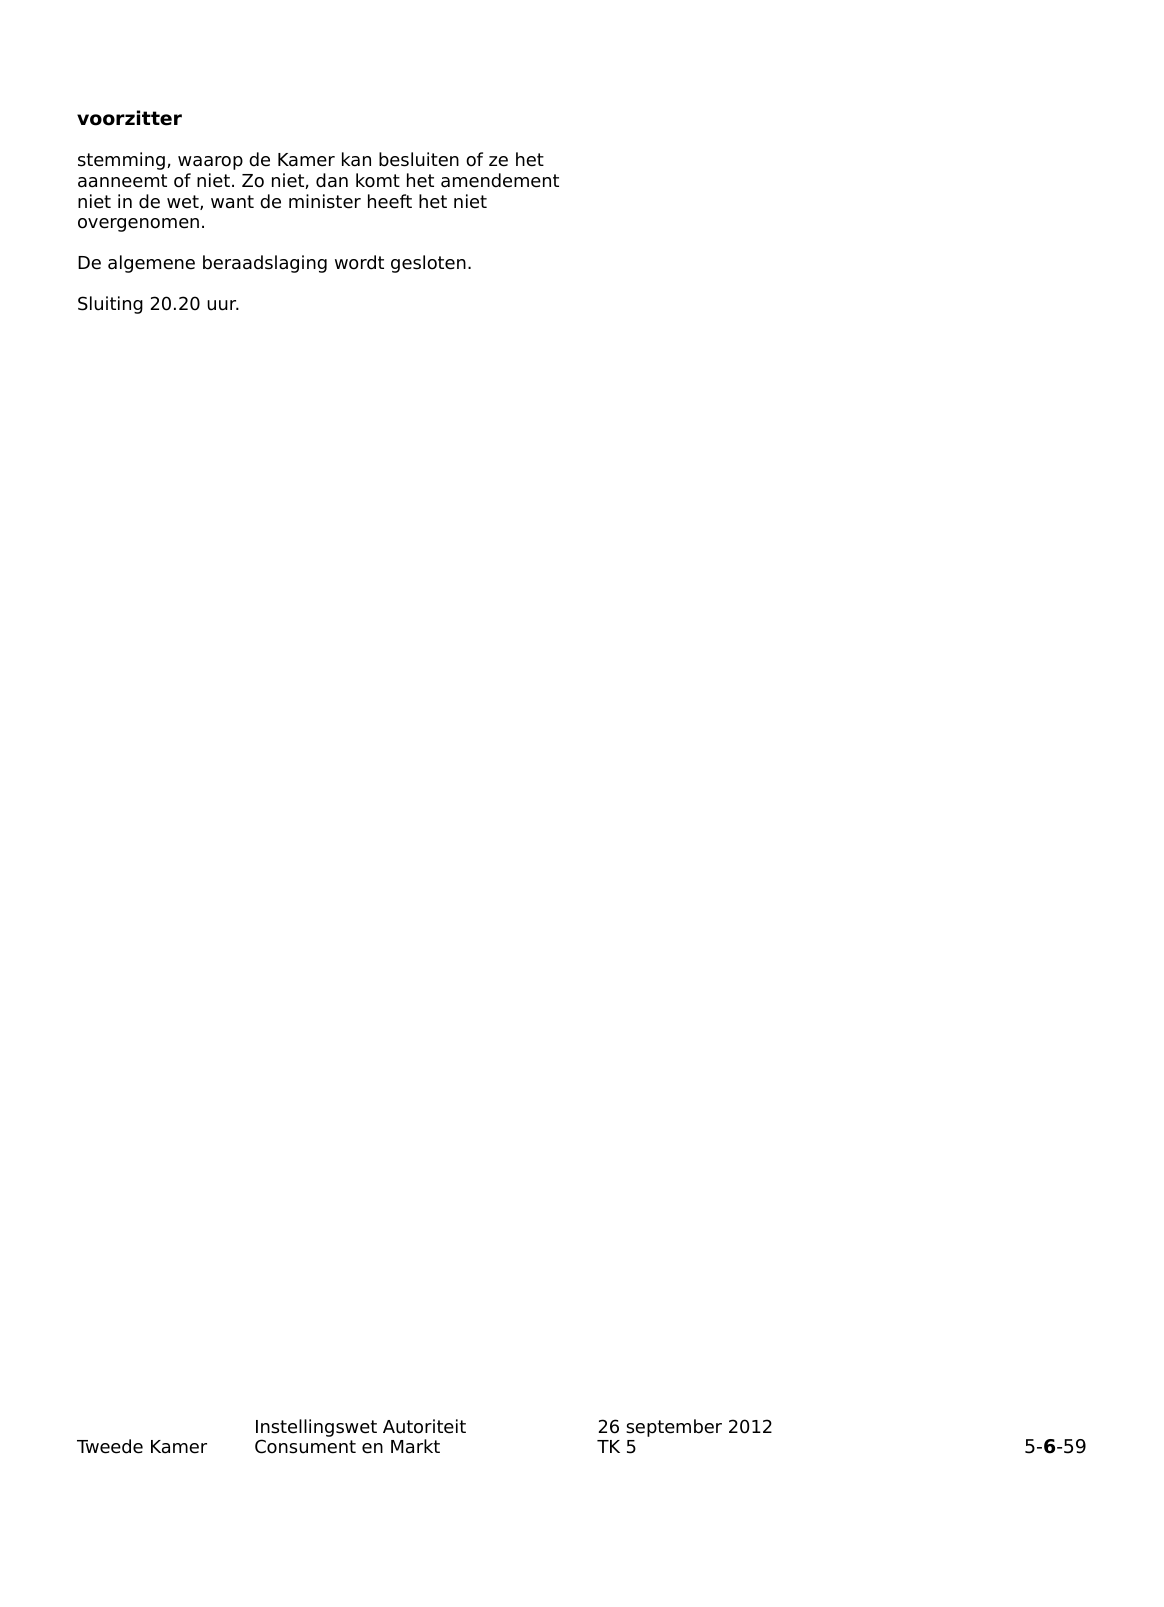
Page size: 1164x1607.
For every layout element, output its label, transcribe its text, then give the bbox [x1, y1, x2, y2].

text stemming, waarop de Kamer kan besluiten of ze het aanneemt of niet. Zo niet, dan komt het amendement niet in de wet, want de minister heeft het niet overgenomen. [77, 150, 567, 233]
text Sluiting 20.20 uur. [77, 294, 567, 314]
text De algemene beraadslaging wordt gesloten. [77, 253, 567, 274]
